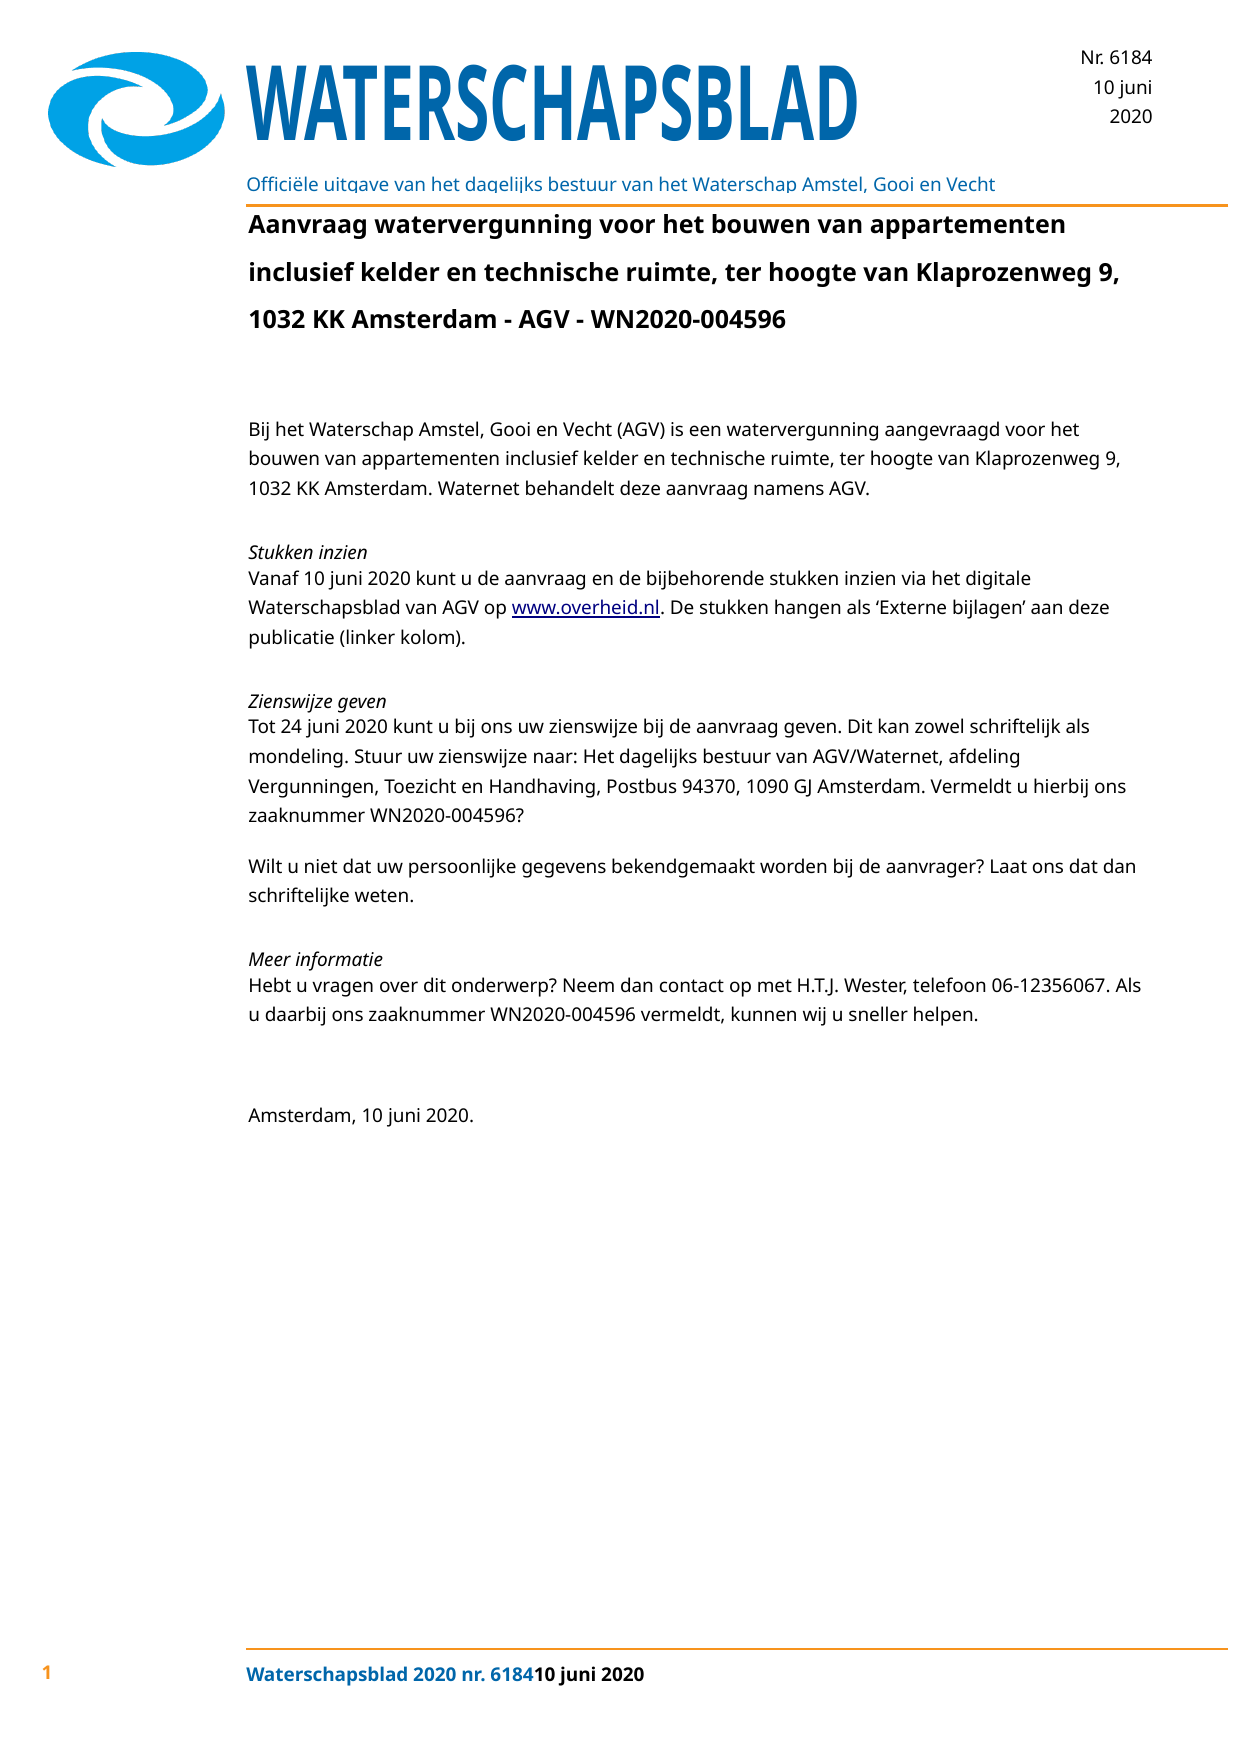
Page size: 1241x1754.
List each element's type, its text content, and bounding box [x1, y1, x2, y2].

text Aanvraag watervergunning voor het bouwen van appartementen inclusief kelder en technische ruimte, ter hoogte van Klaprozenweg 9, 1032 KK Amsterdam - AGV - WN2020-004596 [248, 207, 1152, 336]
text Wilt u niet dat uw persoonlijke gegevens bekendgemaakt worden bij de aanvrager? Laat ons dat dan schriftelijke weten. [248, 853, 1152, 908]
text Meer informatie [248, 946, 1152, 972]
text Bij het Waterschap Amstel, Gooi en Vecht (AGV) is een watervergunning aangevraagd voor het bouwen van appartementen inclusief kelder en technische ruimte, ter hoogte van Klaprozenweg 9, 1032 KK Amsterdam. Waternet behandelt deze aanvraag namens AGV. [248, 416, 1152, 501]
text Vanaf 10 juni 2020 kunt u de aanvraag en de bijbehorende stukken inzien via het digitale Waterschapsblad van AGV op www.overheid.nl. De stukken hangen als ‘Externe bijlagen’ aan deze publicatie (linker kolom). [248, 565, 1152, 650]
text Amsterdam, 10 juni 2020. [248, 1102, 1152, 1128]
text Hebt u vragen over dit onderwerp? Neem dan contact op met H.T.J. Wester, telefoon 06-12356067. Als u daarbij ons zaaknummer WN2020-004596 vermeldt, kunnen wij u sneller helpen. [248, 972, 1152, 1027]
text Tot 24 juni 2020 kunt u bij ons uw zienswijze bij de aanvraag geven. Dit kan zowel schriftelijk als mondeling. Stuur uw zienswijze naar: Het dagelijks bestuur van AGV/Waternet, afdeling Vergunningen, Toezicht en Handhaving, Postbus 94370, 1090 GJ Amsterdam. Vermeldt u hierbij ons zaaknummer WN2020-004596? [248, 714, 1152, 828]
text Zienswijze geven [248, 688, 1152, 714]
text Stukken inzien [248, 539, 1152, 565]
picture [41, 47, 231, 172]
